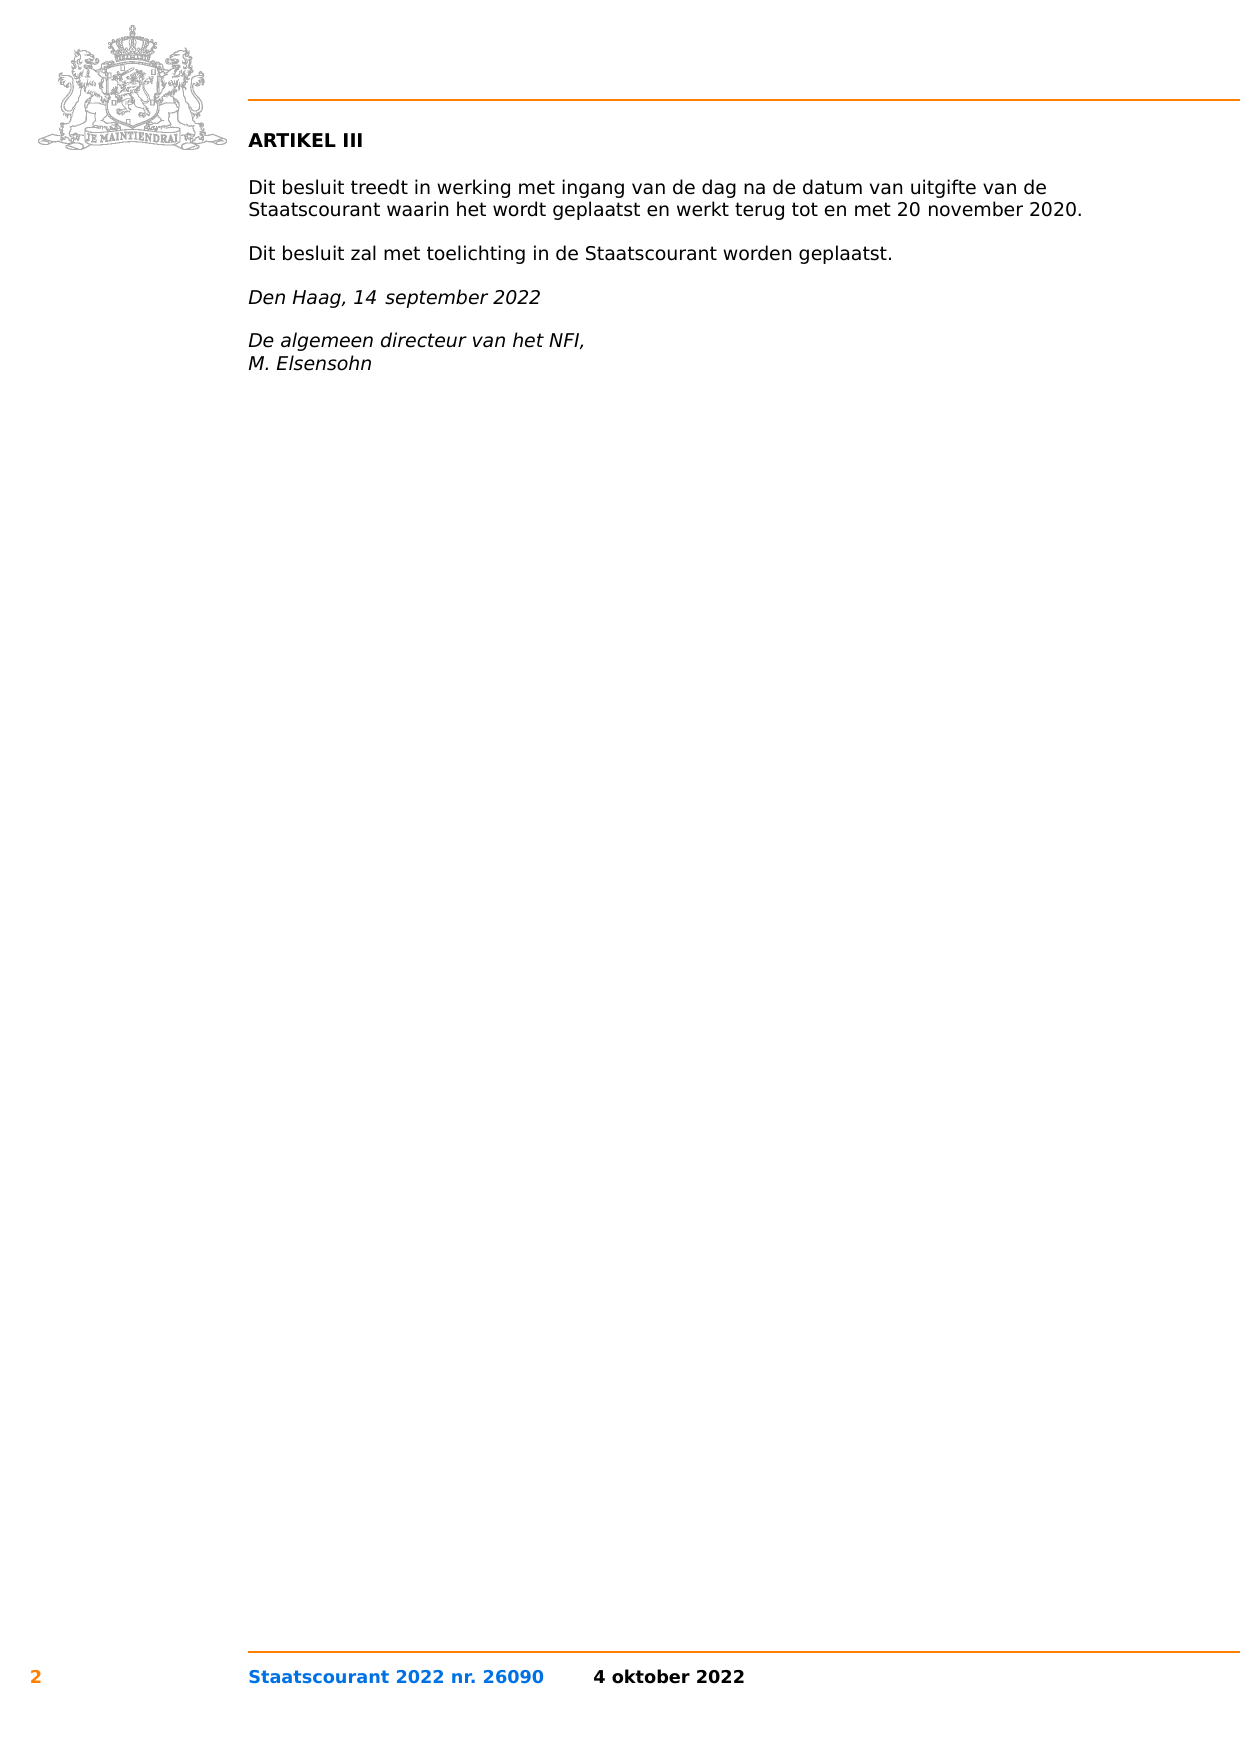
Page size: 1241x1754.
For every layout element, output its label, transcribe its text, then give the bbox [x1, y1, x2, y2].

text Den Haag, 14 september 2022 [248, 287, 1163, 308]
text Dit besluit zal met toelichting in de Staatscourant worden geplaatst. [248, 243, 1163, 265]
text Dit besluit treedt in werking met ingang van de dag na de datum van uitgifte van de Staatscourant waarin het wordt geplaatst en werkt terug tot en met 20 november 2020. [248, 177, 1163, 221]
picture [38, 25, 227, 150]
text De algemeen directeur van het NFI, M. Elsensohn [248, 330, 1163, 374]
subtitle ARTIKEL III [248, 130, 1163, 152]
